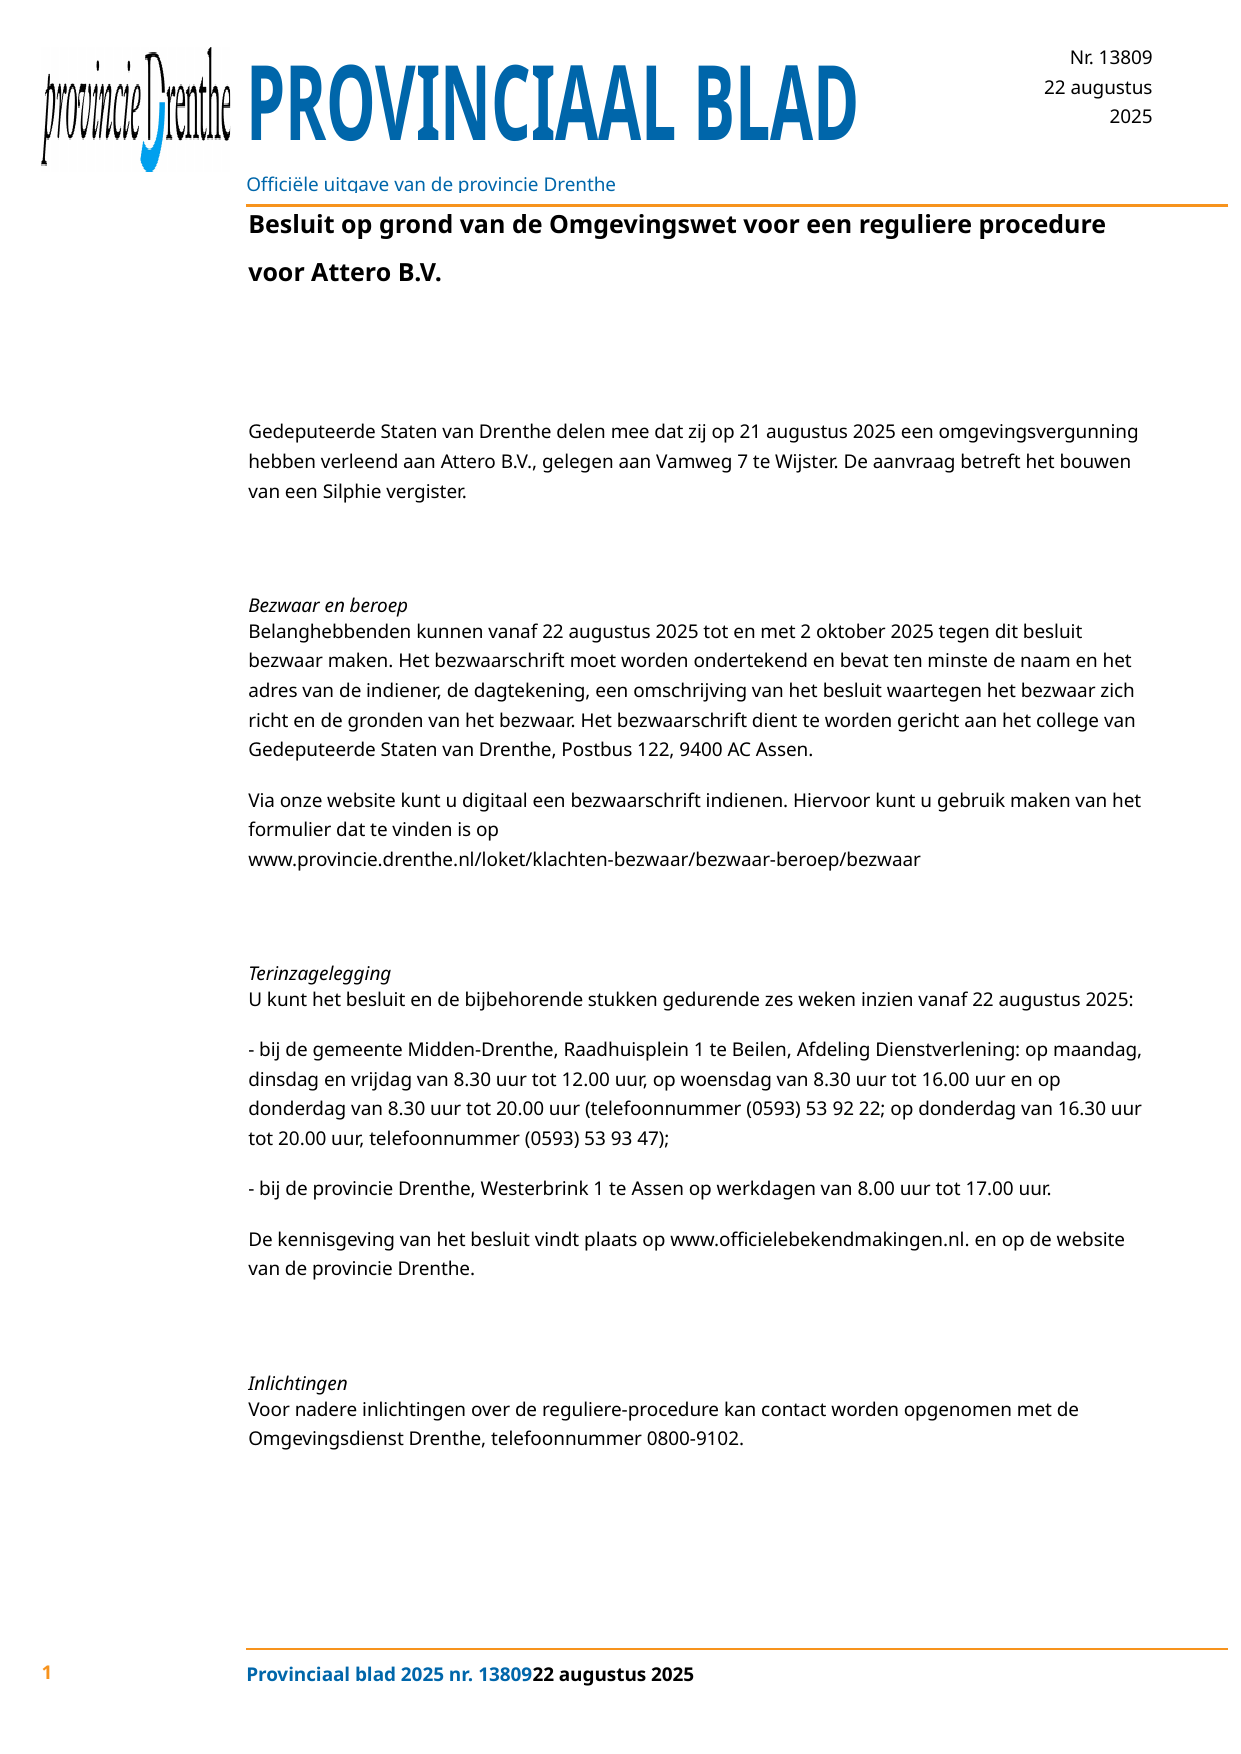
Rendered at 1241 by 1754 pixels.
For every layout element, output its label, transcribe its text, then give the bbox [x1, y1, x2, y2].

text Inlichtingen [248, 1370, 1152, 1396]
text Gedeputeerde Staten van Drenthe delen mee dat zij op 21 augustus 2025 een omgevingsvergunning hebben verleend aan Attero B.V., gelegen aan Vamweg 7 te Wijster. De aanvraag betreft het bouwen van een Silphie vergister. [248, 419, 1152, 504]
text Bezwaar en beroep [248, 592, 1152, 618]
text - bij de gemeente Midden-Drenthe, Raadhuisplein 1 te Beilen, Afdeling Dienstverlening: op maandag, dinsdag en vrijdag van 8.30 uur tot 12.00 uur, op woensdag van 8.30 uur tot 16.00 uur en op donderdag van 8.30 uur tot 20.00 uur (telefoonnummer (0593) 53 92 22; op donderdag van 16.30 uur tot 20.00 uur, telefoonnummer (0593) 53 93 47); [248, 1036, 1152, 1151]
text De kennisgeving van het besluit vindt plaats op www.officielebekendmakingen.nl. en op de website van de provincie Drenthe. [248, 1226, 1152, 1281]
text Terinzagelegging [248, 960, 1152, 986]
text - bij de provincie Drenthe, Westerbrink 1 te Assen op werkdagen van 8.00 uur tot 17.00 uur. [248, 1176, 1152, 1201]
picture [41, 47, 231, 172]
text Besluit op grond van de Omgevingswet voor een reguliere procedure voor Attero B.V. [248, 207, 1152, 288]
text Voor nadere inlichtingen over de reguliere-procedure kan contact worden opgenomen met de Omgevingsdienst Drenthe, telefoonnummer 0800-9102. [248, 1396, 1152, 1451]
text U kunt het besluit en de bijbehorende stukken gedurende zes weken inzien vanaf 22 augustus 2025: [248, 986, 1152, 1012]
text Via onze website kunt u digitaal een bezwaarschrift indienen. Hiervoor kunt u gebruik maken van het formulier dat te vinden is op www.provincie.drenthe.nl/loket/klachten-bezwaar/bezwaar-beroep/bezwaar [248, 787, 1152, 872]
text Belanghebbenden kunnen vanaf 22 augustus 2025 tot en met 2 oktober 2025 tegen dit besluit bezwaar maken. Het bezwaarschrift moet worden ondertekend en bevat ten minste de naam en het adres van de indiener, de dagtekening, een omschrijving van het besluit waartegen het bezwaar zich richt en de gronden van het bezwaar. Het bezwaarschrift dient te worden gericht aan het college van Gedeputeerde Staten van Drenthe, Postbus 122, 9400 AC Assen. [248, 618, 1152, 762]
